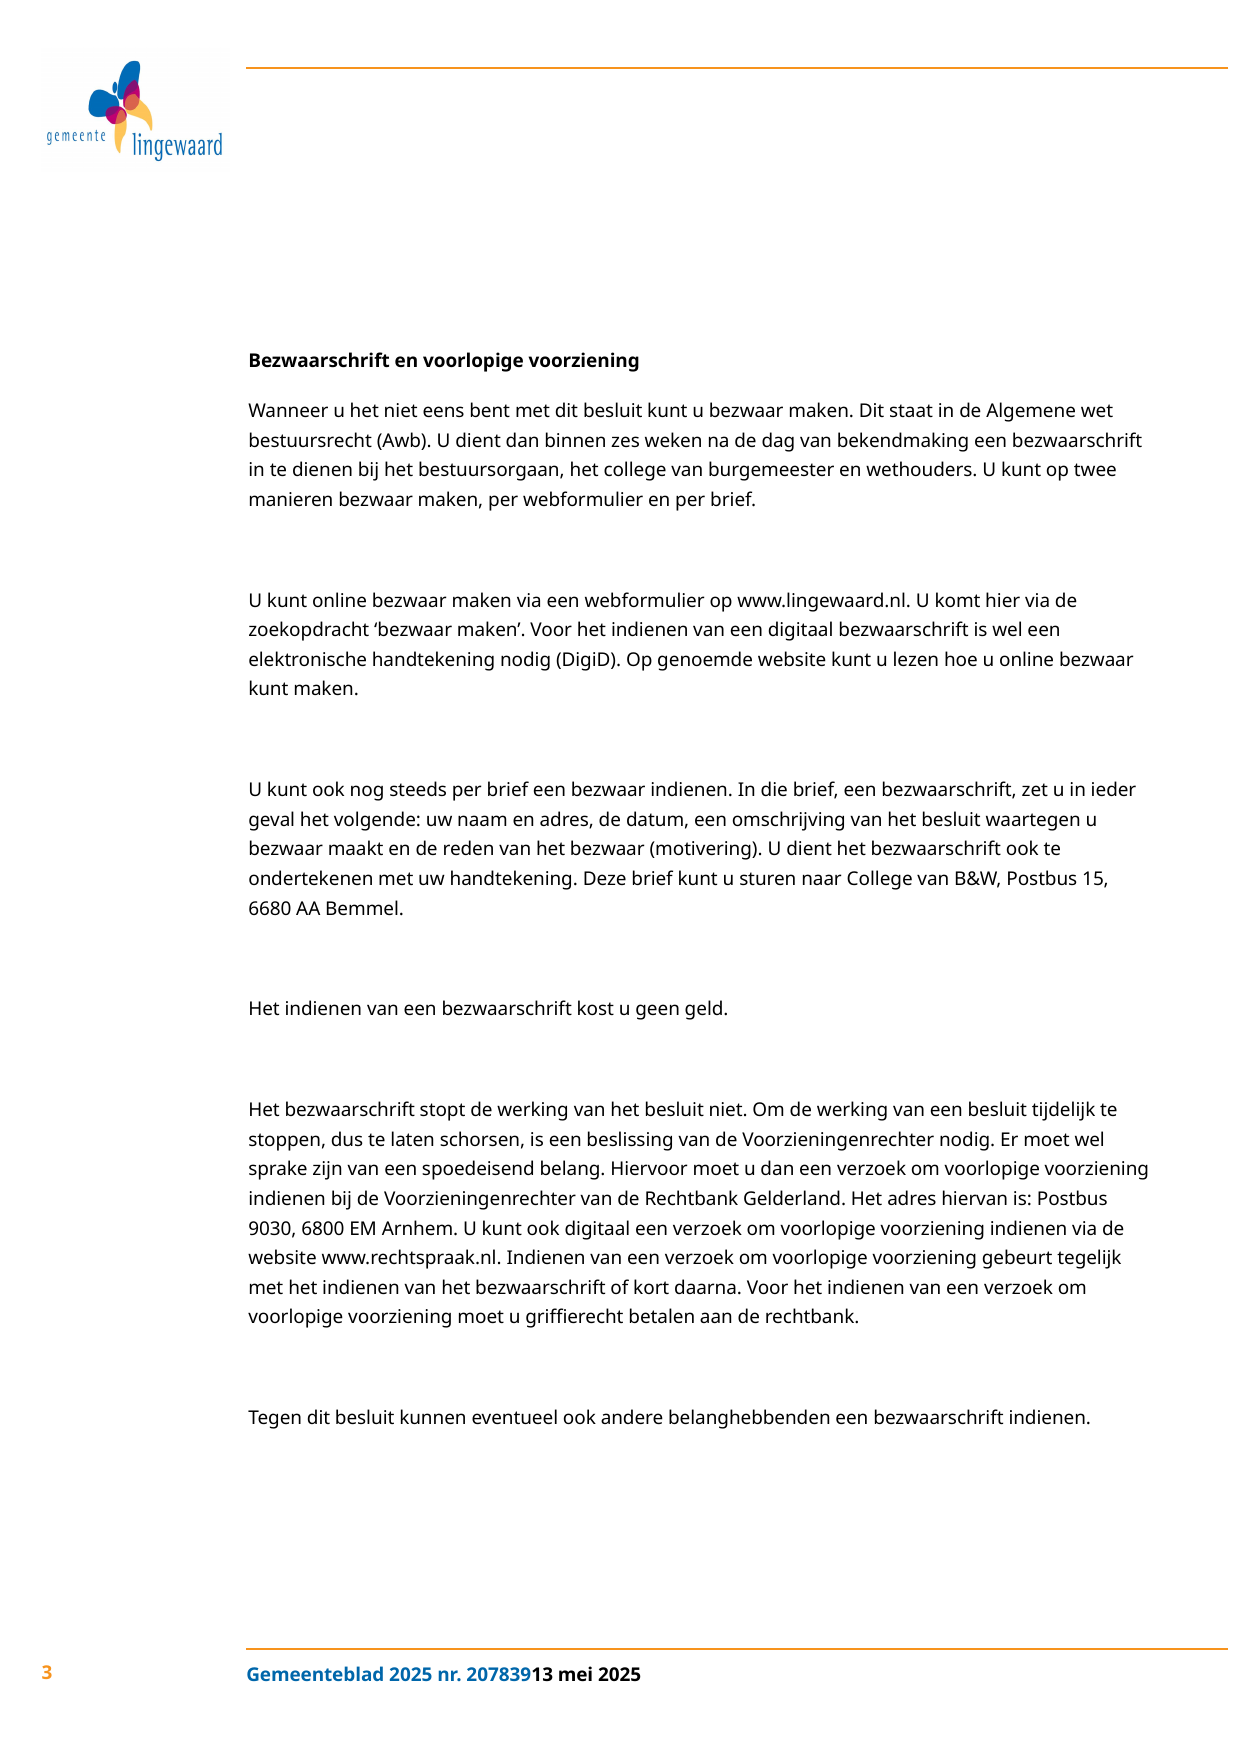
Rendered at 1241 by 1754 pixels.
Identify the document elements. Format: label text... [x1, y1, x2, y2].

text Bezwaarschrift en voorlopige voorziening [248, 347, 1152, 373]
text Wanneer u het niet eens bent met dit besluit kunt u bezwaar maken. Dit staat in de Algemene wet bestuursrecht (Awb). U dient dan binnen zes weken na de dag van bekendmaking een bezwaarschrift in te dienen bij het bestuursorgaan, het college van burgemeester en wethouders. U kunt op twee manieren bezwaar maken, per webformulier en per brief. [248, 397, 1152, 512]
text Het bezwaarschrift stopt de werking van het besluit niet. Om de werking van een besluit tijdelijk te stoppen, dus te laten schorsen, is een beslissing van de Voorzieningenrechter nodig. Er moet wel sprake zijn van een spoedeisend belang. Hiervoor moet u dan een verzoek om voorlopige voorziening indienen bij de Voorzieningenrechter van de Rechtbank Gelderland. Het adres hiervan is: Postbus 9030, 6800 EM Arnhem. U kunt ook digitaal een verzoek om voorlopige voorziening indienen via de website www.rechtspraak.nl. Indienen van een verzoek om voorlopige voorziening gebeurt tegelijk met het indienen van het bezwaarschrift of kort daarna. Voor het indienen van een verzoek om voorlopige voorziening moet u griffierecht betalen aan de rechtbank. [248, 1096, 1152, 1329]
text Tegen dit besluit kunnen eventueel ook andere belanghebbenden een bezwaarschrift indienen. [248, 1404, 1152, 1430]
text Het indienen van een bezwaarschrift kost u geen geld. [248, 996, 1152, 1021]
picture [41, 47, 231, 172]
text U kunt ook nog steeds per brief een bezwaar indienen. In die brief, een bezwaarschrift, zet u in ieder geval het volgende: uw naam en adres, de datum, een omschrijving van het besluit waartegen u bezwaar maakt en de reden van het bezwaar (motivering). U dient het bezwaarschrift ook te ondertekenen met uw handtekening. Deze brief kunt u sturen naar College van B&W, Postbus 15, 6680 AA Bemmel. [248, 776, 1152, 921]
text U kunt online bezwaar maken via een webformulier op www.lingewaard.nl. U komt hier via de zoekopdracht ‘bezwaar maken’. Voor het indienen van een digitaal bezwaarschrift is wel een elektronische handtekening nodig (DigiD). Op genoemde website kunt u lezen hoe u online bezwaar kunt maken. [248, 587, 1152, 701]
